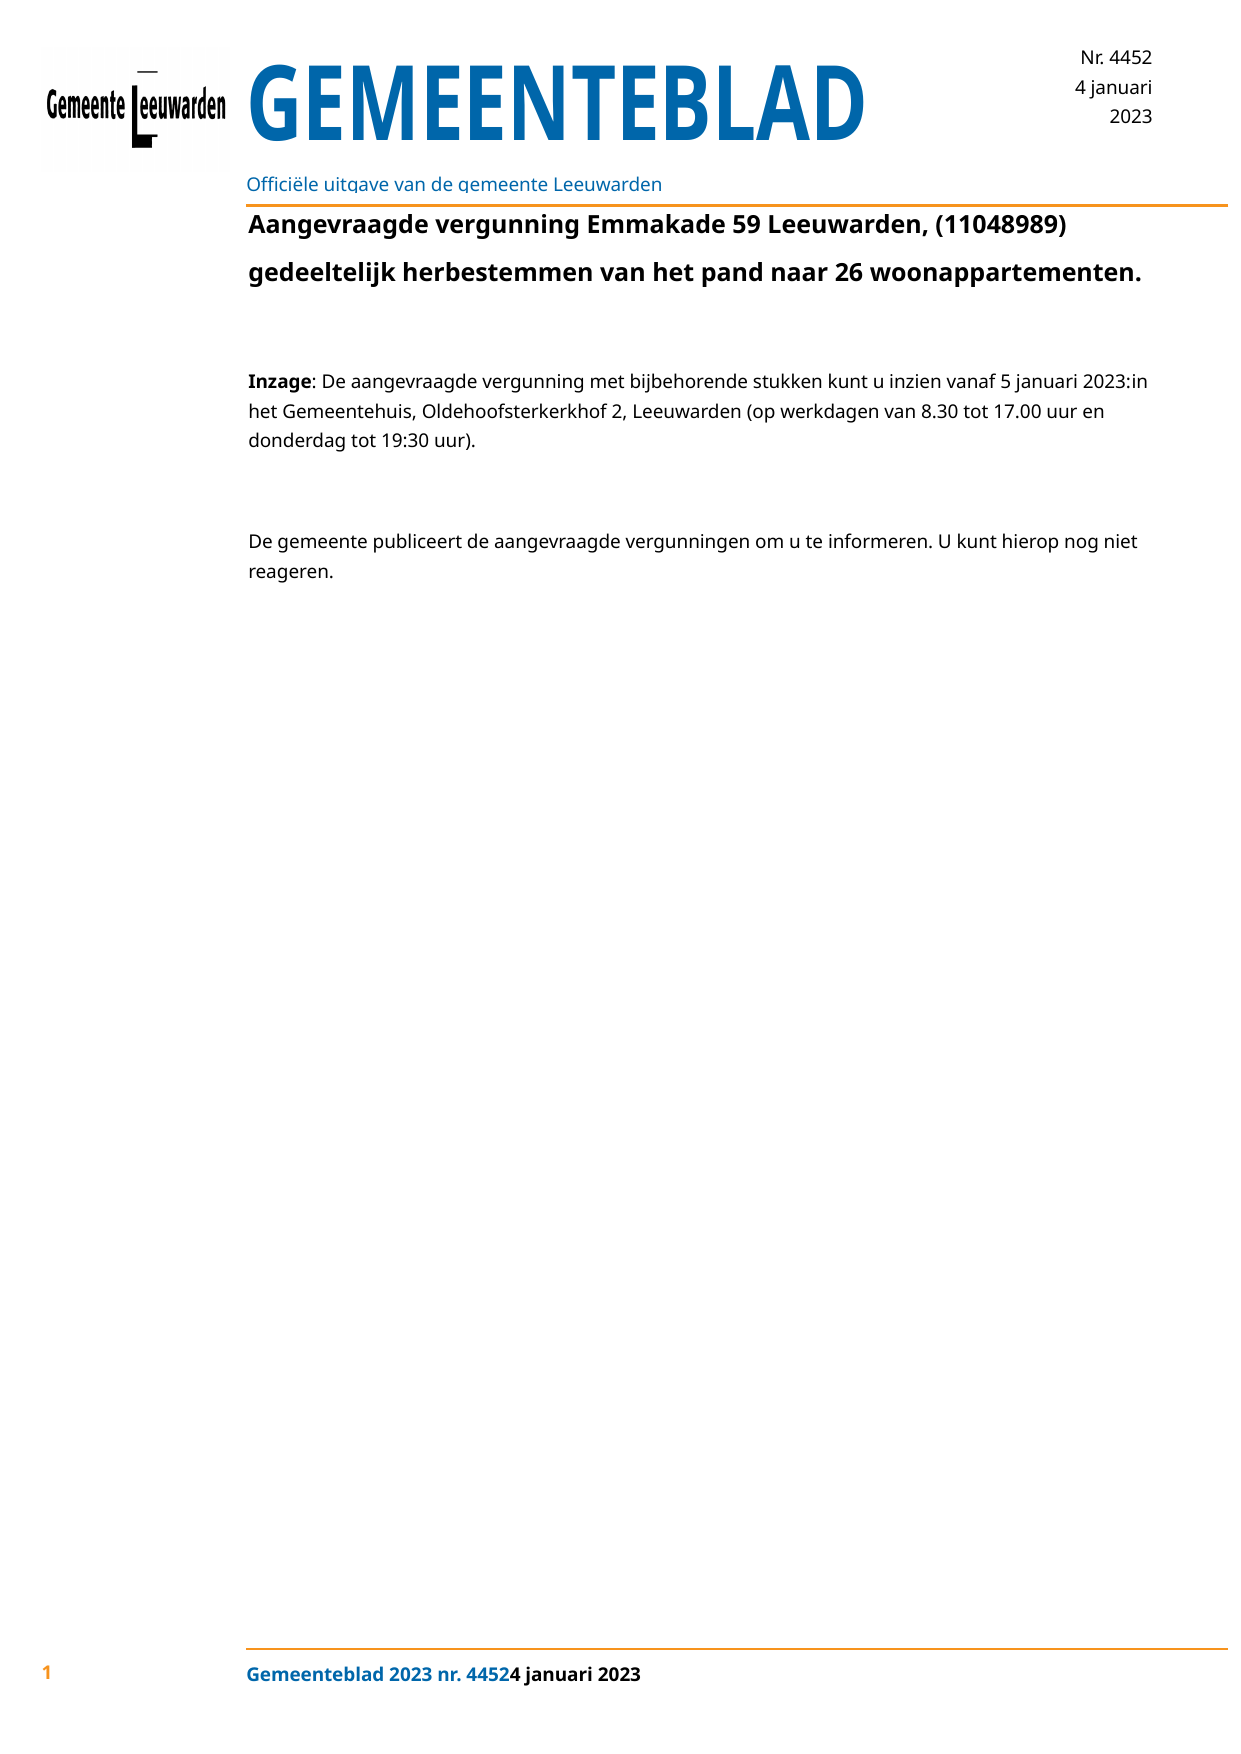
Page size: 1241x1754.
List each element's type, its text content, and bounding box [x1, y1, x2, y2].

text De gemeente publiceert de aangevraagde vergunningen om u te informeren. U kunt hierop nog niet reageren. [248, 528, 1152, 584]
text Inzage: De aangevraagde vergunning met bijbehorende stukken kunt u inzien vanaf 5 januari 2023:in het Gemeentehuis, Oldehoofsterkerkhof 2, Leeuwarden (op werkdagen van 8.30 tot 17.00 uur en donderdag tot 19:30 uur). [248, 368, 1152, 453]
text Aangevraagde vergunning Emmakade 59 Leeuwarden, (11048989) gedeeltelijk herbestemmen van het pand naar 26 woonappartementen. [248, 207, 1152, 288]
picture [41, 47, 231, 172]
